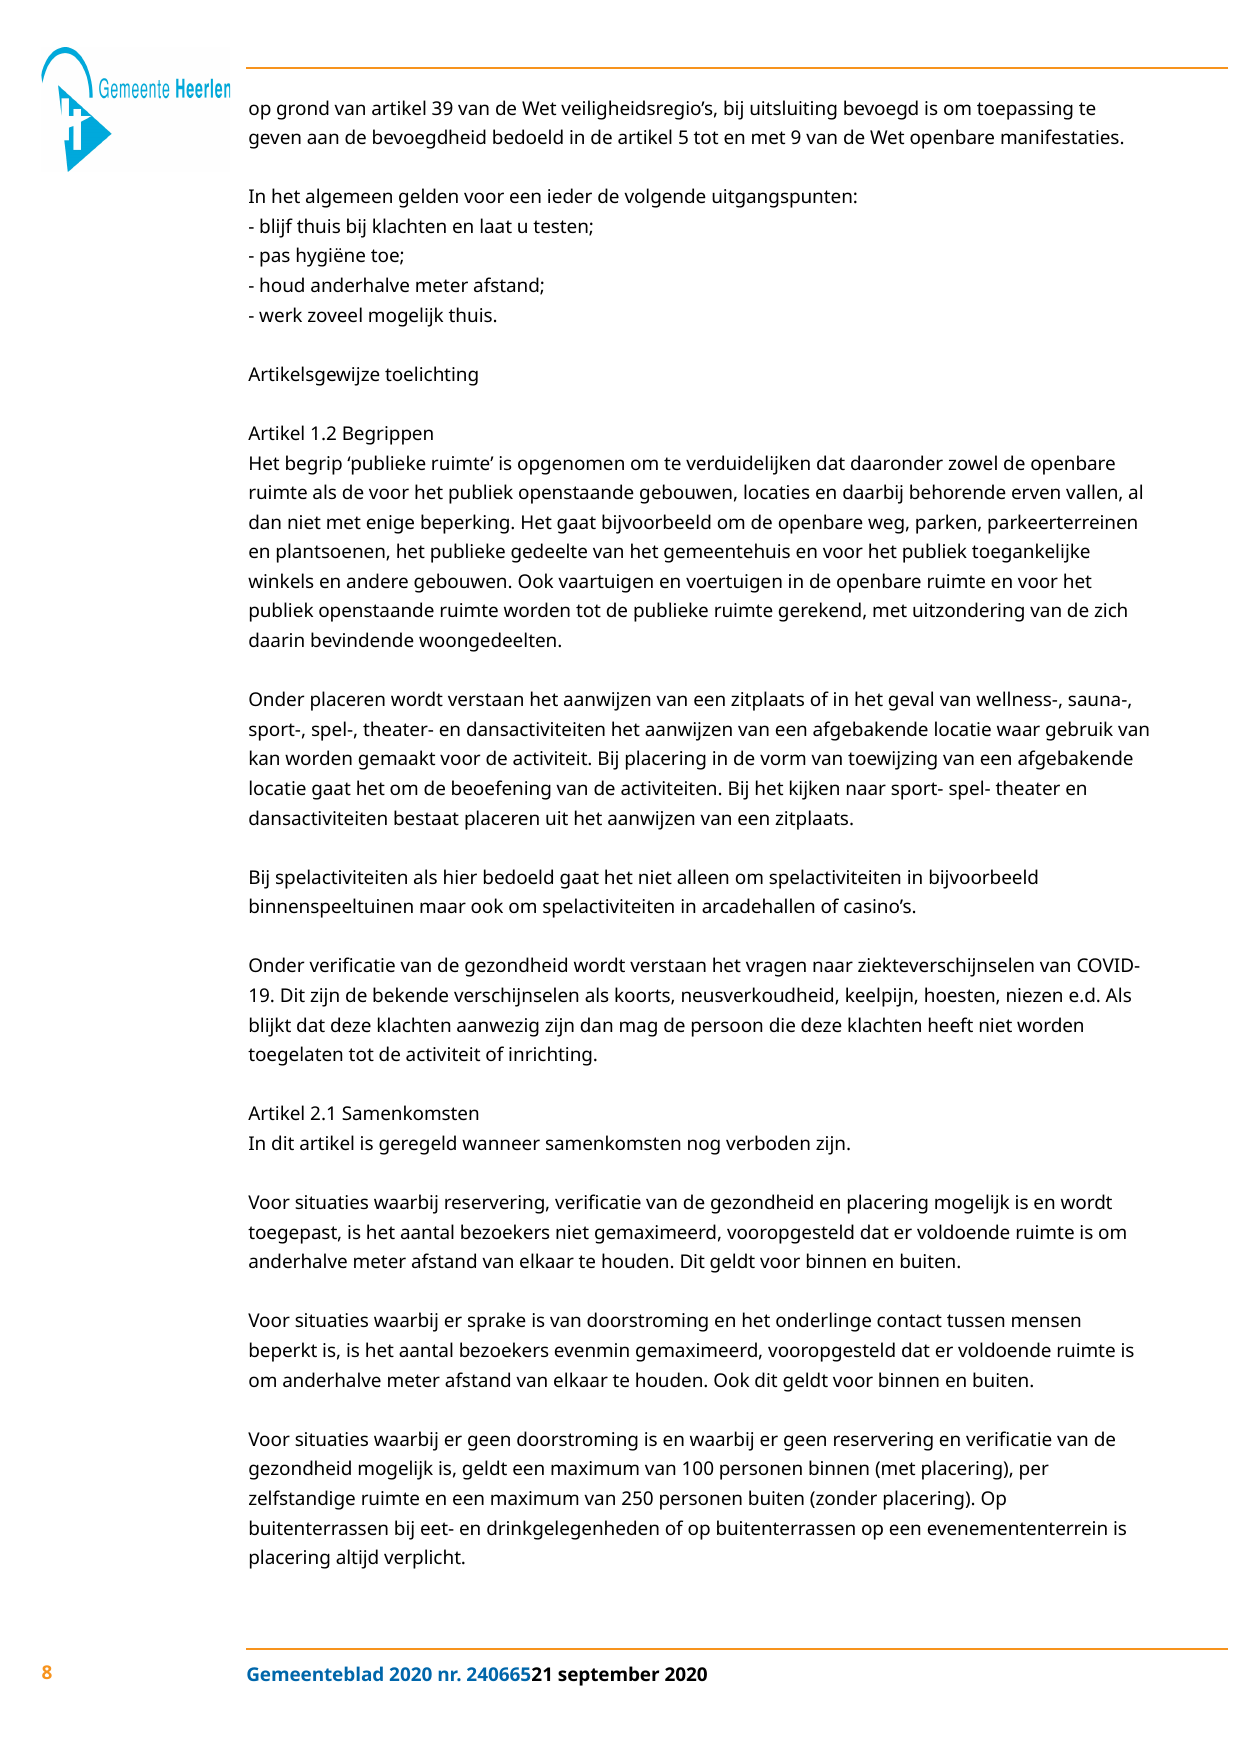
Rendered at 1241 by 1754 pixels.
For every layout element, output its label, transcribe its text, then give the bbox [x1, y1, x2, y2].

text Voor situaties waarbij er sprake is van doorstroming en het onderlinge contact tussen mensen beperkt is, is het aantal bezoekers evenmin gemaximeerd, vooropgesteld dat er voldoende ruimte is om anderhalve meter afstand van elkaar te houden. Ook dit geldt voor binnen en buiten. [248, 1308, 1152, 1393]
text - houd anderhalve meter afstand; [248, 272, 1152, 298]
text - werk zoveel mogelijk thuis. [248, 302, 1152, 328]
text - blijf thuis bij klachten en laat u testen; [248, 213, 1152, 239]
text In het algemeen gelden voor een ieder de volgende uitgangspunten: [248, 183, 1152, 209]
text - pas hygiëne toe; [248, 243, 1152, 268]
picture [41, 47, 231, 172]
text In dit artikel is geregeld wanneer samenkomsten nog verboden zijn. [248, 1130, 1152, 1156]
text Het begrip ‘publieke ruimte’ is opgenomen om te verduidelijken dat daaronder zowel de openbare ruimte als de voor het publiek openstaande gebouwen, locaties en daarbij behorende erven vallen, al dan niet met enige beperking. Het gaat bijvoorbeeld om de openbare weg, parken, parkeerterreinen en plantsoenen, het publieke gedeelte van het gemeentehuis en voor het publiek toegankelijke winkels en andere gebouwen. Ook vaartuigen en voertuigen in de openbare ruimte en voor het publiek openstaande ruimte worden tot de publieke ruimte gerekend, met uitzondering van de zich daarin bevindende woongedeelten. [248, 450, 1152, 653]
text Voor situaties waarbij reservering, verificatie van de gezondheid en placering mogelijk is en wordt toegepast, is het aantal bezoekers niet gemaximeerd, vooropgesteld dat er voldoende ruimte is om anderhalve meter afstand van elkaar te houden. Dit geldt voor binnen en buiten. [248, 1189, 1152, 1274]
picture [41, 47, 59, 70]
text Artikel 2.1 Samenkomsten [248, 1101, 1152, 1126]
text Bij spelactiviteiten als hier bedoeld gaat het niet alleen om spelactiviteiten in bijvoorbeeld binnenspeeltuinen maar ook om spelactiviteiten in arcadehallen of casino’s. [248, 864, 1152, 919]
text Onder verificatie van de gezondheid wordt verstaan het vragen naar ziekteverschijnselen van COVID-19. Dit zijn de bekende verschijnselen als koorts, neusverkoudheid, keelpijn, hoesten, niezen e.d. Als blijkt dat deze klachten aanwezig zijn dan mag de persoon die deze klachten heeft niet worden toegelaten tot de activiteit of inrichting. [248, 953, 1152, 1067]
text Voor situaties waarbij er geen doorstroming is en waarbij er geen reservering en verificatie van de gezondheid mogelijk is, geldt een maximum van 100 personen binnen (met placering), per zelfstandige ruimte en een maximum van 250 personen buiten (zonder placering). Op buitenterrassen bij eet- en drinkgelegenheden of op buitenterrassen op een evenemententerrein is placering altijd verplicht. [248, 1426, 1152, 1570]
text Artikel 1.2 Begrippen [248, 420, 1152, 446]
text Artikelsgewijze toelichting [248, 361, 1152, 387]
text Onder placeren wordt verstaan het aanwijzen van een zitplaats of in het geval van wellness-, sauna-, sport-, spel-, theater- en dansactiviteiten het aanwijzen van een afgebakende locatie waar gebruik van kan worden gemaakt voor de activiteit. Bij placering in de vorm van toewijzing van een afgebakende locatie gaat het om de beoefening van de activiteiten. Bij het kijken naar sport- spel- theater en dansactiviteiten bestaat placeren uit het aanwijzen van een zitplaats. [248, 686, 1152, 831]
text op grond van artikel 39 van de Wet veiligheidsregio’s, bij uitsluiting bevoegd is om toepassing te geven aan de bevoegdheid bedoeld in de artikel 5 tot en met 9 van de Wet openbare manifestaties. [248, 95, 1152, 150]
